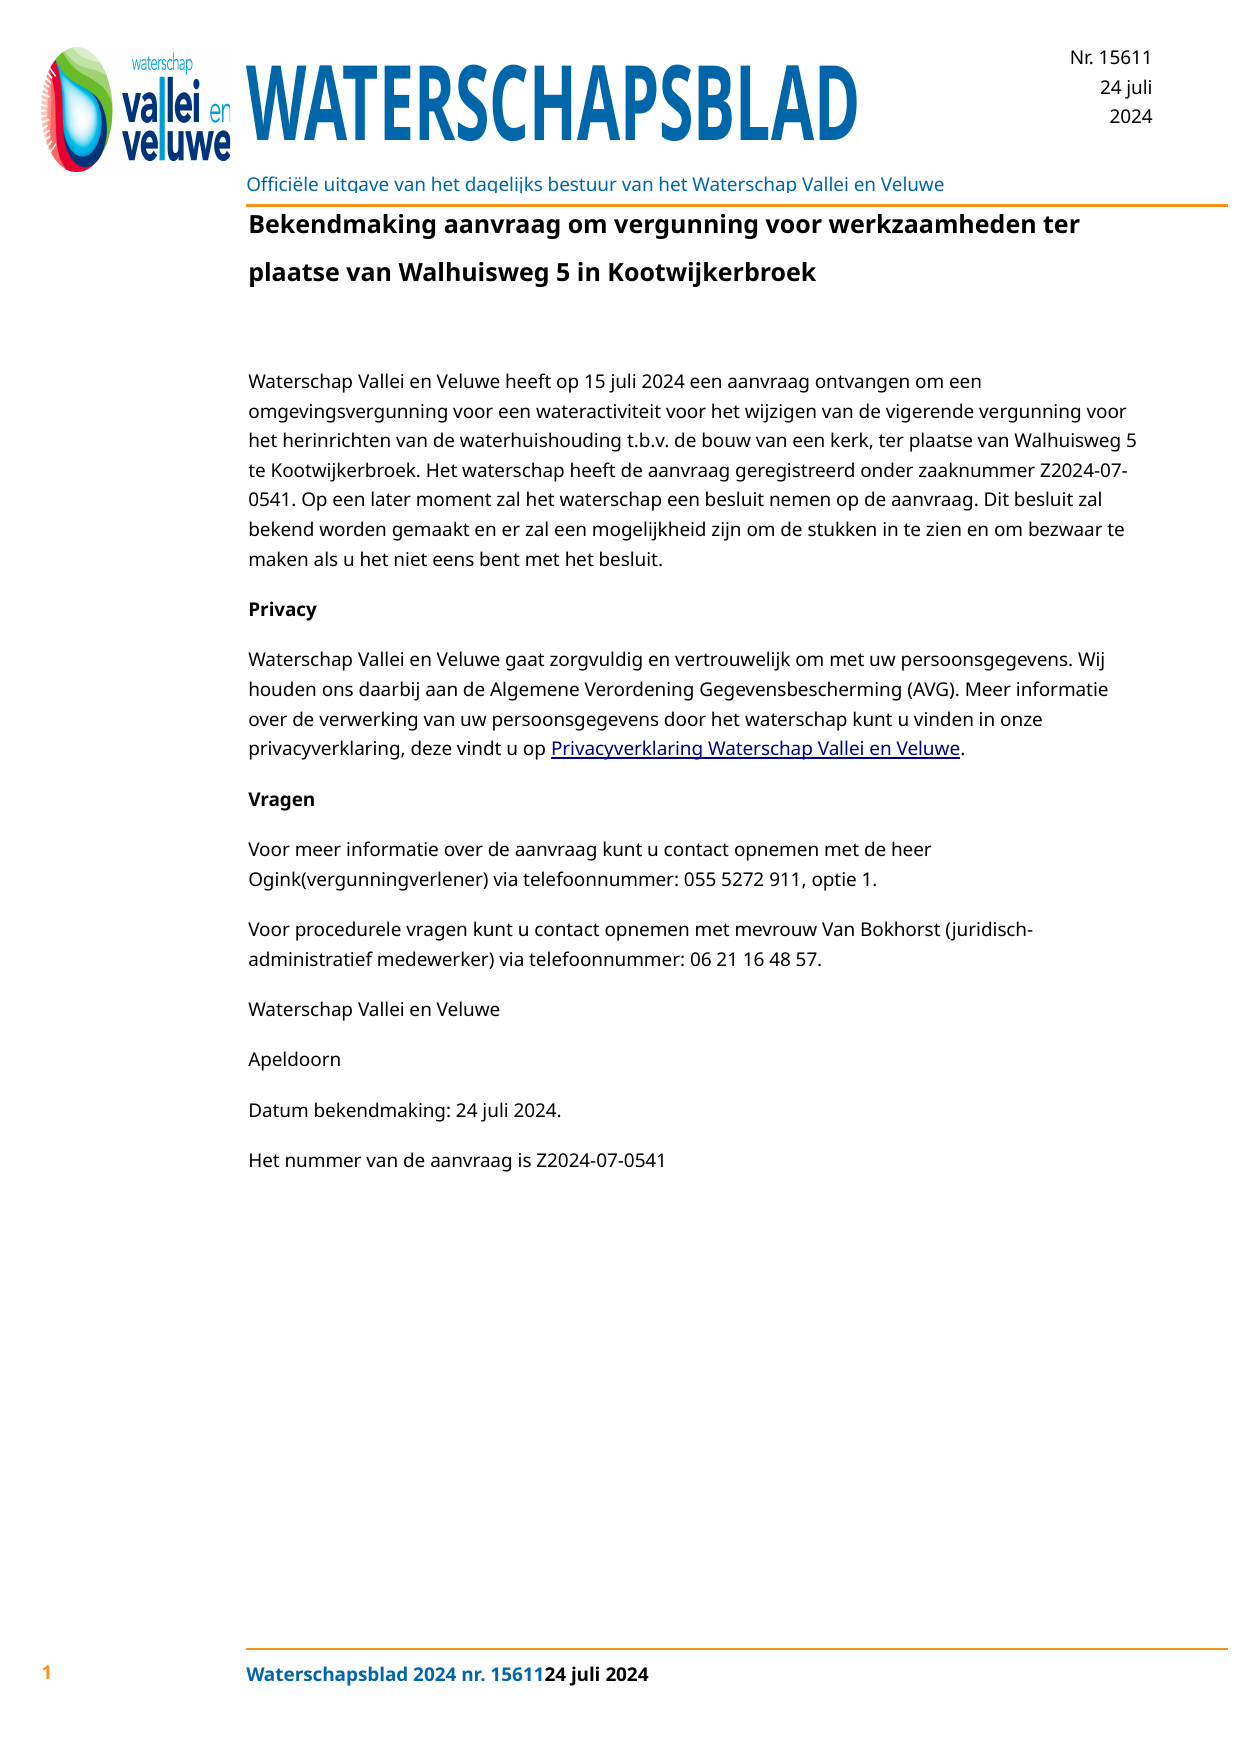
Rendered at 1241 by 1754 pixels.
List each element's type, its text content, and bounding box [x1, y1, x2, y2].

text Waterschap Vallei en Veluwe [248, 996, 1152, 1022]
text Waterschap Vallei en Veluwe gaat zorgvuldig en vertrouwelijk om met uw persoonsgegevens. Wij houden ons daarbij aan de Algemene Verordening Gegevensbescherming (AVG). Meer informatie over de verwerking van uw persoonsgegevens door het waterschap kunt u vinden in onze privacyverklaring, deze vindt u op Privacyverklaring Waterschap Vallei en Veluwe. [248, 647, 1152, 761]
text Vragen [248, 786, 1152, 812]
text Waterschap Vallei en Veluwe heeft op 15 juli 2024 een aanvraag ontvangen om een omgevingsvergunning voor een wateractiviteit voor het wijzigen van de vigerende vergunning voor het herinrichten van de waterhuishouding t.b.v. de bouw van een kerk, ter plaatse van Walhuisweg 5 te Kootwijkerbroek. Het waterschap heeft de aanvraag geregistreerd onder zaaknummer Z2024-07-0541. Op een later moment zal het waterschap een besluit nemen op de aanvraag. Dit besluit zal bekend worden gemaakt en er zal een mogelijkheid zijn om de stukken in te zien en om bezwaar te maken als u het niet eens bent met het besluit. [248, 368, 1152, 572]
text Het nummer van de aanvraag is Z2024-07-0541 [248, 1147, 1152, 1173]
text Voor procedurele vragen kunt u contact opnemen met mevrouw Van Bokhorst (juridisch-administratief medewerker) via telefoonnummer: 06 21 16 48 57. [248, 916, 1152, 972]
text Datum bekendmaking: 24 juli 2024. [248, 1097, 1152, 1123]
text Voor meer informatie over de aanvraag kunt u contact opnemen met de heer Ogink(vergunningverlener) via telefoonnummer: 055 5272 911, optie 1. [248, 836, 1152, 892]
picture [41, 47, 231, 172]
text Apeldoorn [248, 1047, 1152, 1072]
text Privacy [248, 596, 1152, 622]
text Bekendmaking aanvraag om vergunning voor werkzaamheden ter plaatse van Walhuisweg 5 in Kootwijkerbroek [248, 207, 1152, 288]
